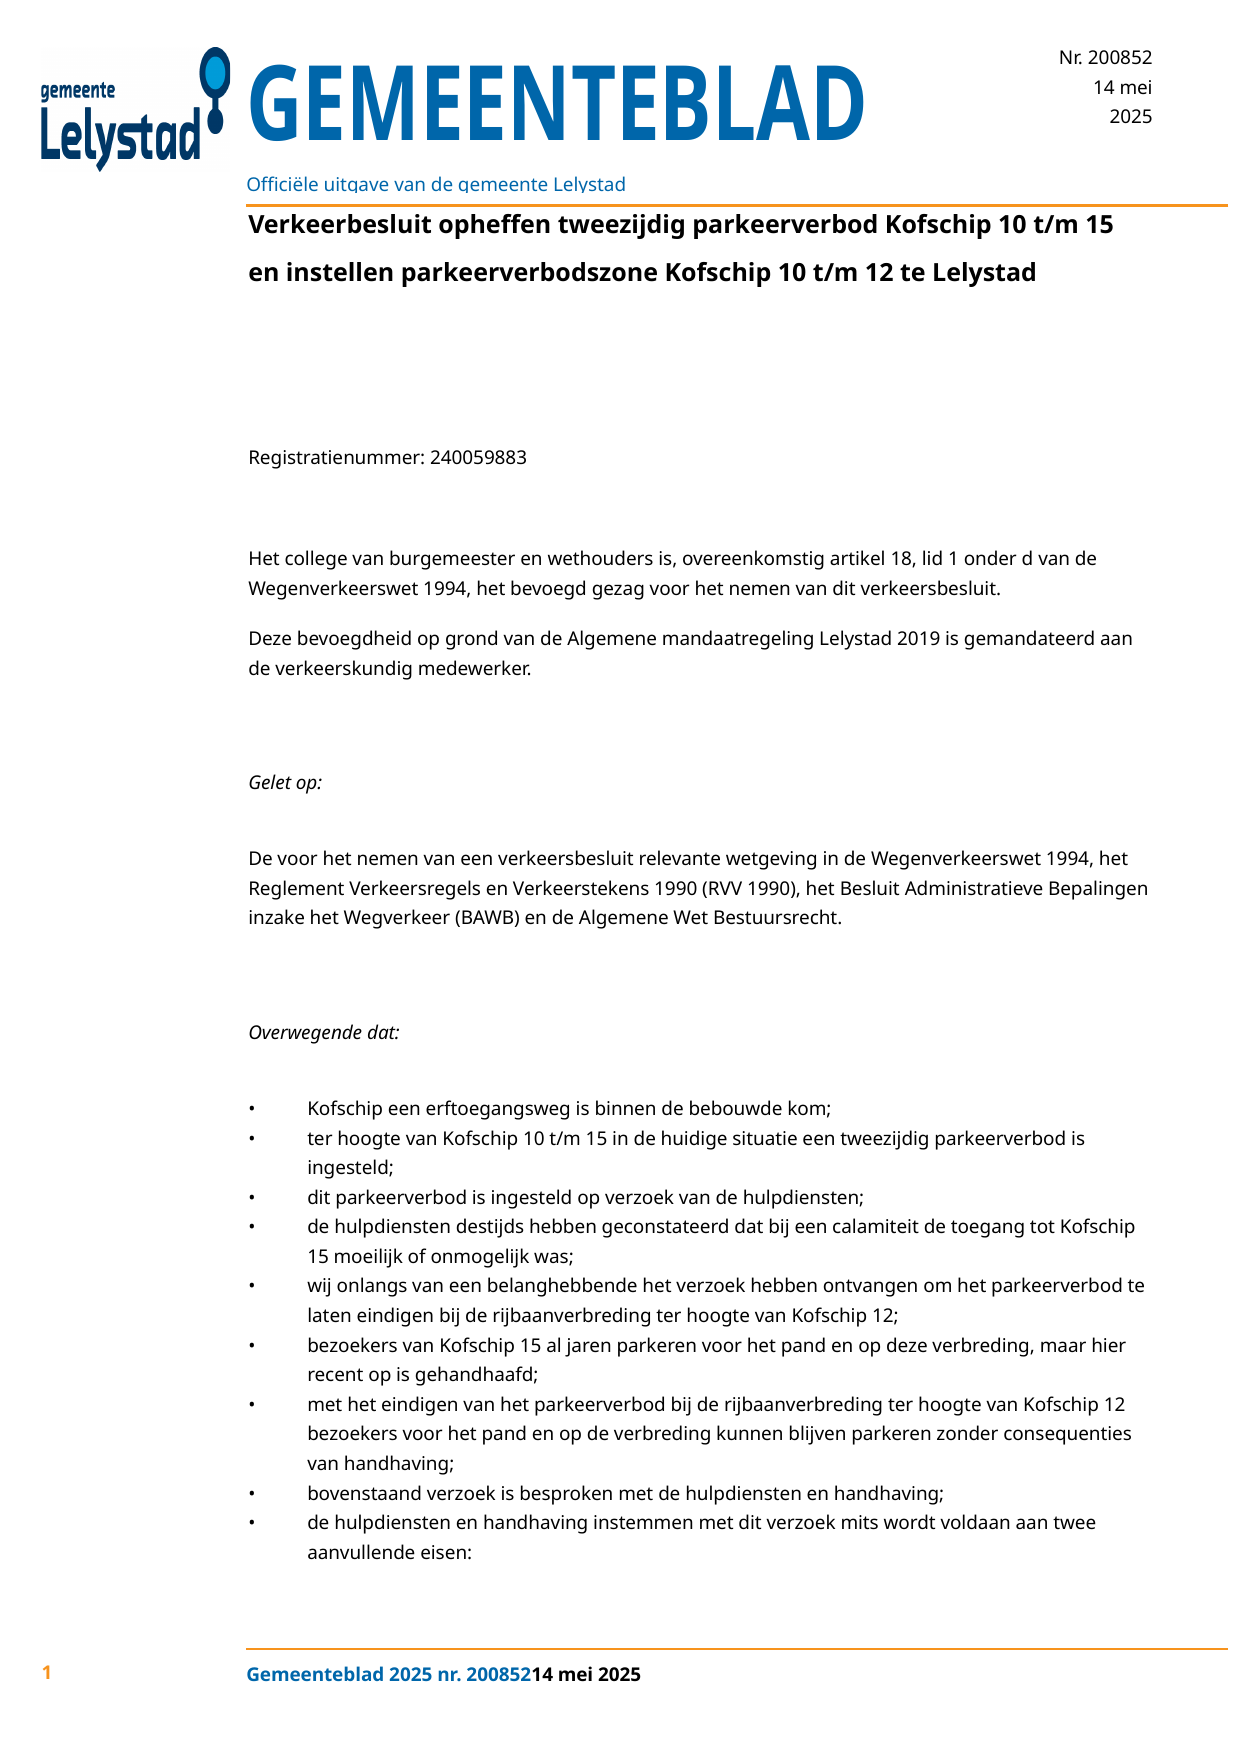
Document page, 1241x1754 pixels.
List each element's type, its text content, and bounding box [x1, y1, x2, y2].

text De voor het nemen van een verkeersbesluit relevante wetgeving in de Wegenverkeerswet 1994, het Reglement Verkeersregels en Verkeerstekens 1990 (RVV 1990), het Besluit Administratieve Bepalingen inzake het Wegverkeer (BAWB) en de Algemene Wet Bestuursrecht. [248, 845, 1152, 930]
list met het eindigen van het parkeerverbod bij de rijbaanverbreding ter hoogte van Kofschip 12 bezoekers voor het pand en op de verbreding kunnen blijven parkeren zonder consequenties van handhaving; [248, 1391, 1152, 1476]
picture [41, 47, 231, 172]
text Overwegende dat: [248, 1019, 1152, 1045]
list de hulpdiensten destijds hebben geconstateerd dat bij een calamiteit de toegang tot Kofschip 15 moeilijk of onmogelijk was; [248, 1213, 1152, 1269]
list bezoekers van Kofschip 15 al jaren parkeren voor het pand en op deze verbreding, maar hier recent op is gehandhaafd; [248, 1332, 1152, 1387]
list dit parkeerverbod is ingesteld op verzoek van de hulpdiensten; [248, 1184, 1152, 1209]
list de hulpdiensten en handhaving instemmen met dit verzoek mits wordt voldaan aan twee aanvullende eisen: [248, 1509, 1152, 1564]
list Kofschip een erftoegangsweg is binnen de bebouwde kom; [248, 1095, 1152, 1121]
text Het college van burgemeester en wethouders is, overeenkomstig artikel 18, lid 1 onder d van de Wegenverkeerswet 1994, het bevoegd gezag voor het nemen van dit verkeersbesluit. [248, 545, 1152, 601]
text Deze bevoegdheid op grond van de Algemene mandaatregeling Lelystad 2019 is gemandateerd aan de verkeerskundig medewerker. [248, 625, 1152, 681]
list ter hoogte van Kofschip 10 t/m 15 in de huidige situatie een tweezijdig parkeerverbod is ingesteld; [248, 1125, 1152, 1180]
text Registratienummer: 240059883 [248, 444, 1152, 470]
list wij onlangs van een belanghebbende het verzoek hebben ontvangen om het parkeerverbod te laten eindigen bij de rijbaanverbreding ter hoogte van Kofschip 12; [248, 1273, 1152, 1328]
list bovenstaand verzoek is besproken met de hulpdiensten en handhaving; [248, 1480, 1152, 1505]
text Verkeerbesluit opheffen tweezijdig parkeerverbod Kofschip 10 t/m 15 en instellen parkeerverbodszone Kofschip 10 t/m 12 te Lelystad [248, 207, 1152, 288]
text Gelet op: [248, 769, 1152, 795]
